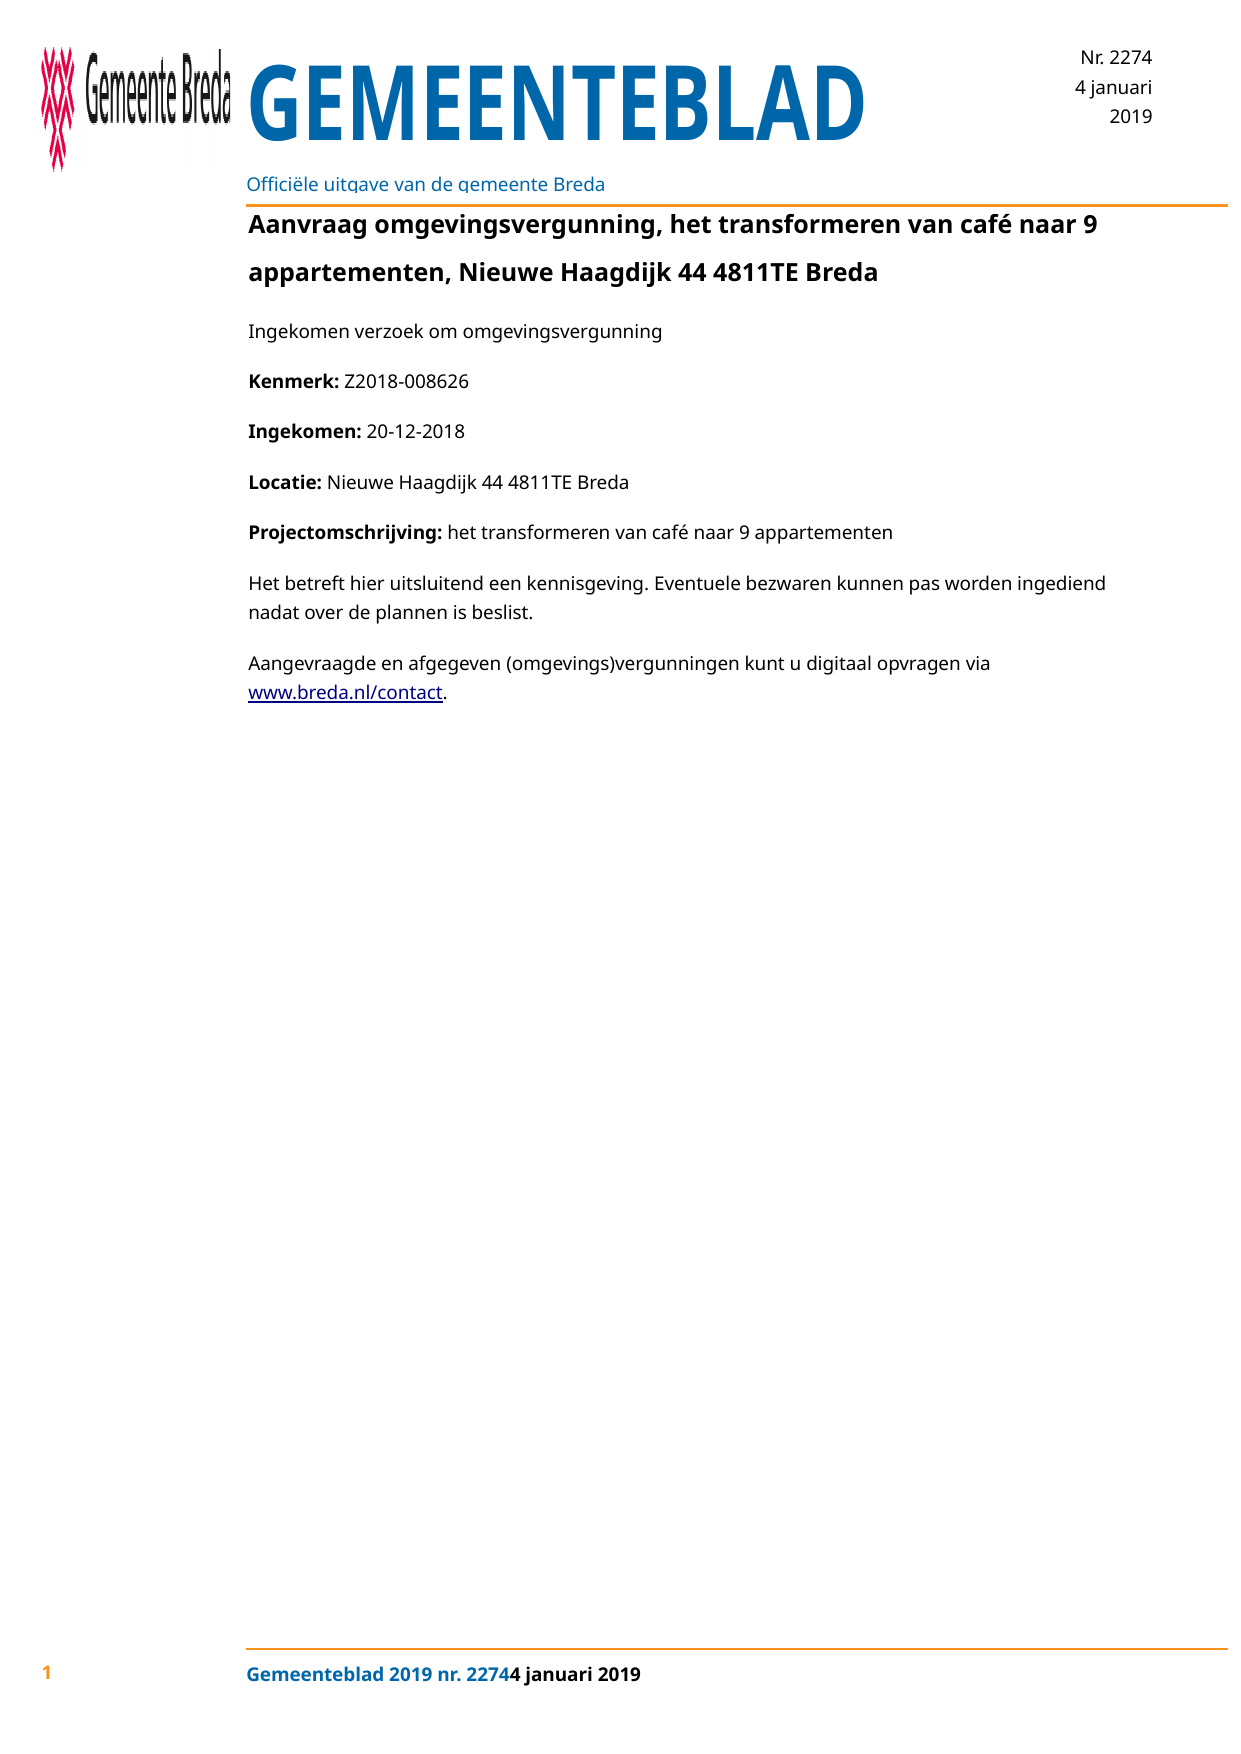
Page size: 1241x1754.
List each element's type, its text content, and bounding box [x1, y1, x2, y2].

picture [41, 47, 231, 172]
text Aanvraag omgevingsvergunning, het transformeren van café naar 9 appartementen, Nieuwe Haagdijk 44 4811TE Breda [248, 207, 1152, 288]
text Aangevraagde en afgegeven (omgevings)vergunningen kunt u digitaal opvragen via www.breda.nl/contact. [248, 650, 1152, 705]
text Het betreft hier uitsluitend een kennisgeving. Eventuele bezwaren kunnen pas worden ingediend nadat over de plannen is beslist. [248, 570, 1152, 625]
text Ingekomen verzoek om omgevingsvergunning [248, 318, 1152, 344]
text Kenmerk: Z2018-008626 [248, 368, 1152, 394]
text Ingekomen: 20-12-2018 [248, 419, 1152, 444]
text Locatie: Nieuwe Haagdijk 44 4811TE Breda [248, 469, 1152, 495]
text Projectomschrijving: het transformeren van café naar 9 appartementen [248, 519, 1152, 545]
